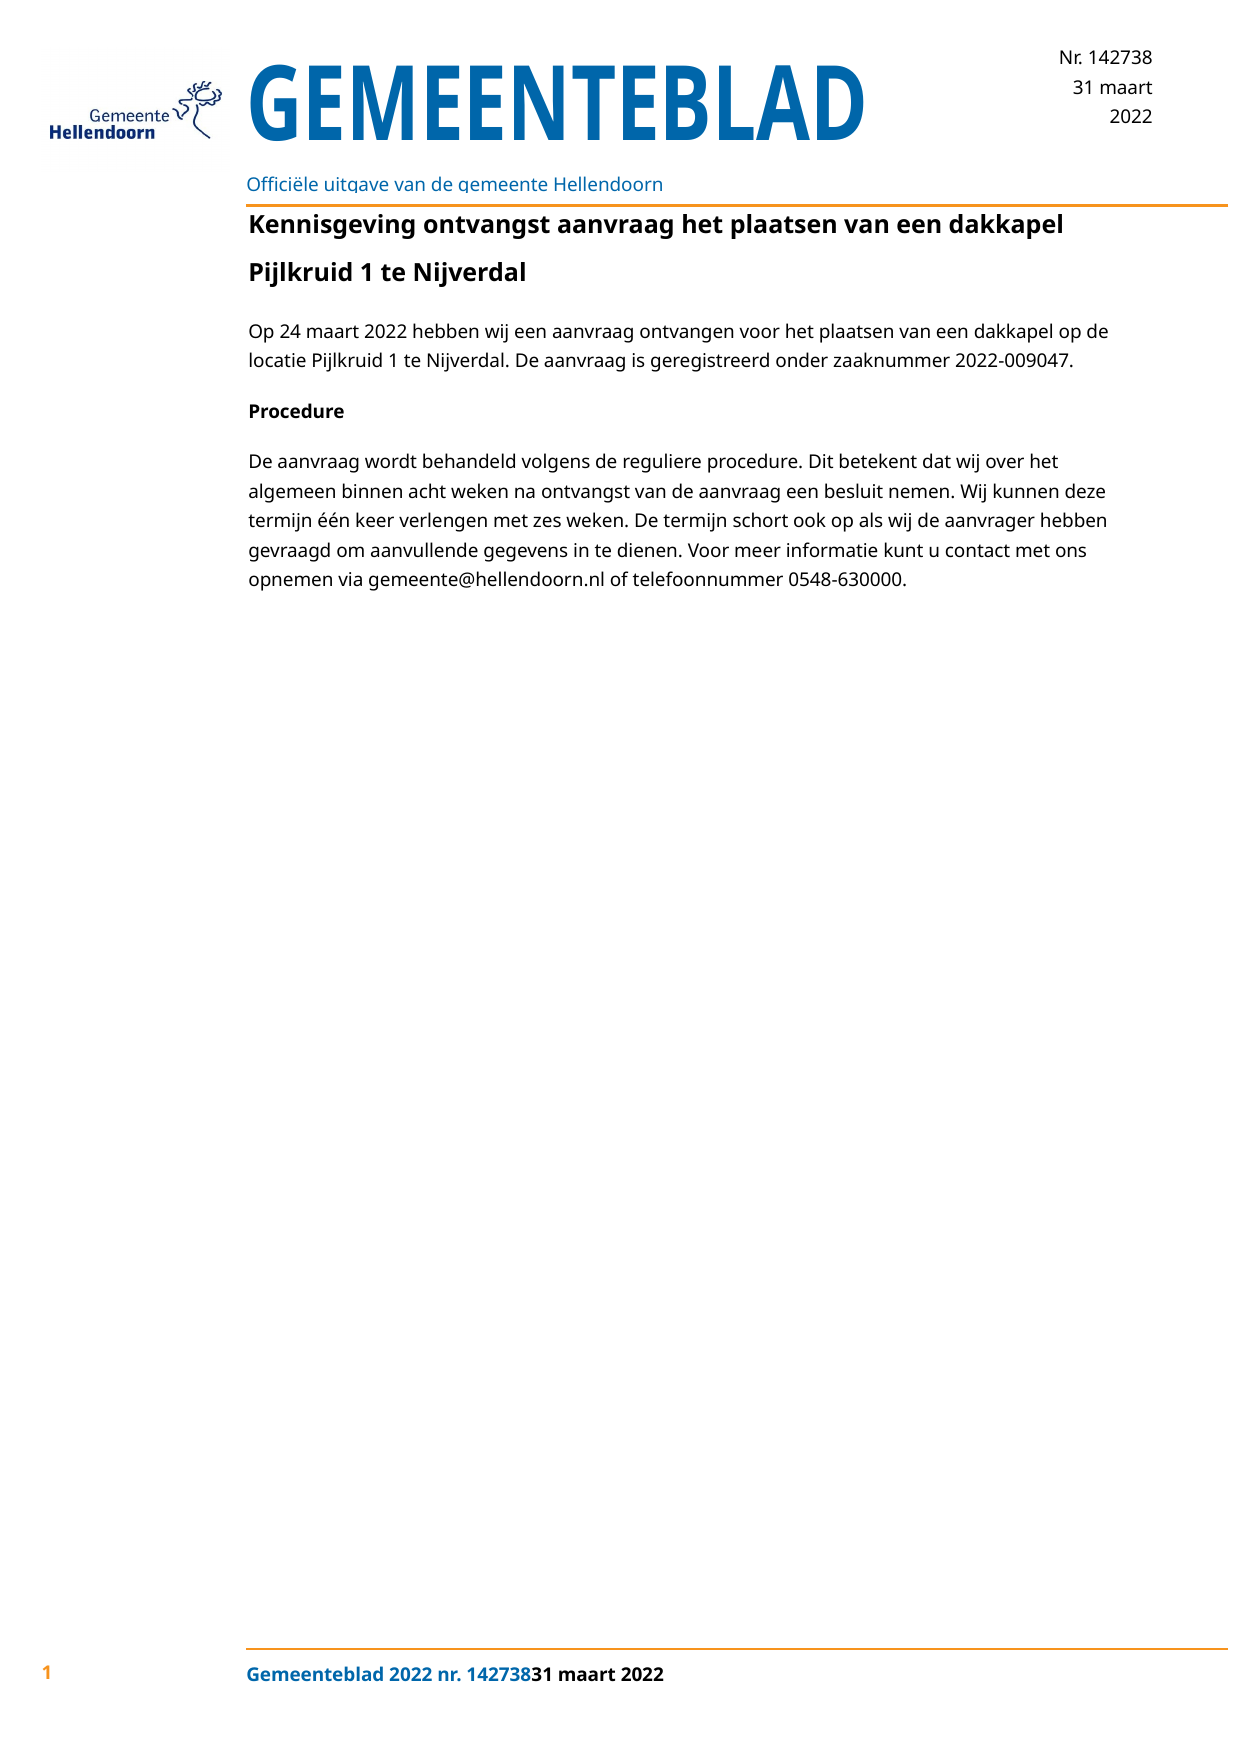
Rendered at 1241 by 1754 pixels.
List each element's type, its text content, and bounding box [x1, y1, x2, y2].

text Kennisgeving ontvangst aanvraag het plaatsen van een dakkapel Pijlkruid 1 te Nijverdal [248, 207, 1152, 288]
picture [41, 47, 231, 172]
text Op 24 maart 2022 hebben wij een aanvraag ontvangen voor het plaatsen van een dakkapel op de locatie Pijlkruid 1 te Nijverdal. De aanvraag is geregistreerd onder zaaknummer 2022-009047. [248, 318, 1152, 373]
text De aanvraag wordt behandeld volgens de reguliere procedure. Dit betekent dat wij over het algemeen binnen acht weken na ontvangst van de aanvraag een besluit nemen. Wij kunnen deze termijn één keer verlengen met zes weken. De termijn schort ook op als wij de aanvrager hebben gevraagd om aanvullende gegevens in te dienen. Voor meer informatie kunt u contact met ons opnemen via gemeente@hellendoorn.nl of telefoonnummer 0548-630000. [248, 448, 1152, 592]
text Procedure [248, 398, 1152, 424]
